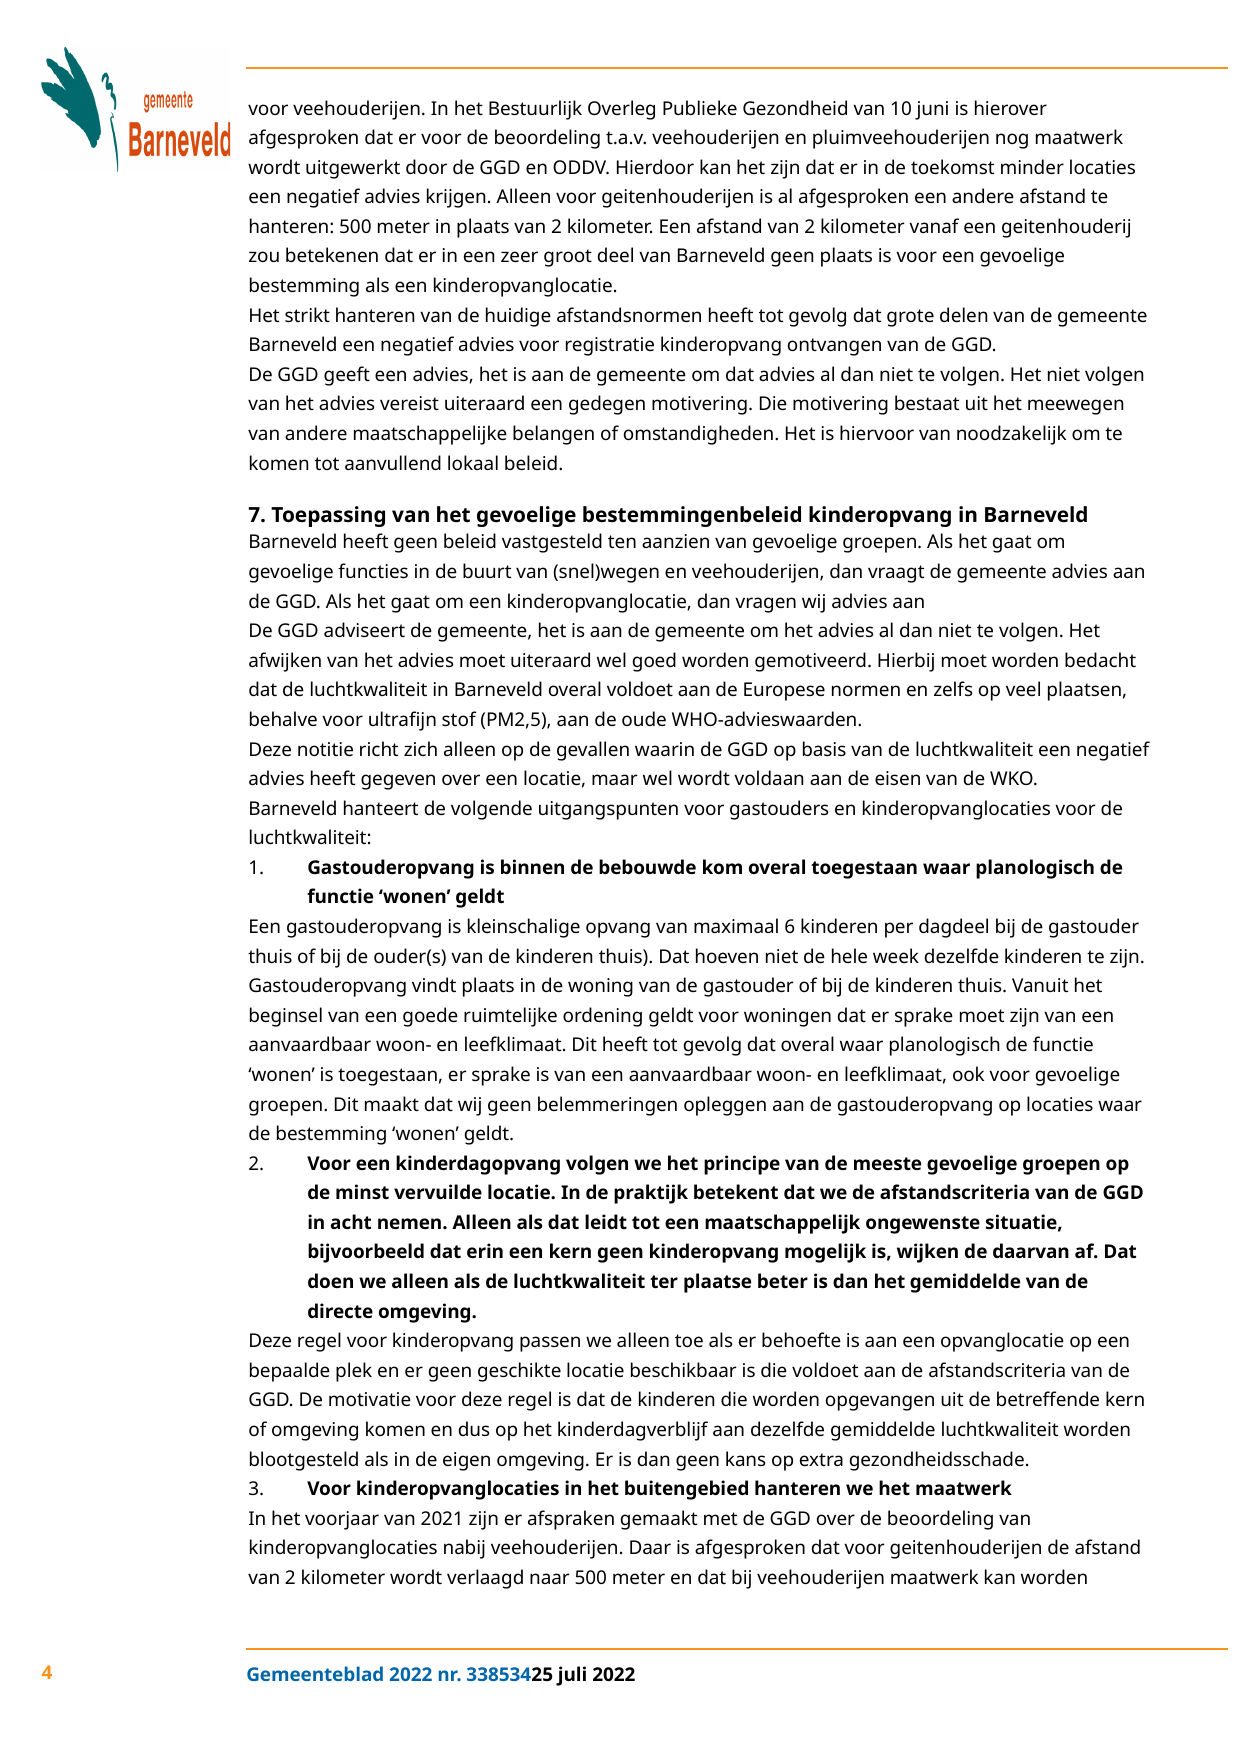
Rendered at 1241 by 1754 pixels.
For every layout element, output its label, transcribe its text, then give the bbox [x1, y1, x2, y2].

text Deze regel voor kinderopvang passen we alleen toe als er behoefte is aan een opvanglocatie op een bepaalde plek en er geen geschikte locatie beschikbaar is die voldoet aan de afstandscriteria van de GGD. De motivatie voor deze regel is dat de kinderen die worden opgevangen uit de betreffende kern of omgeving komen en dus op het kinderdagverblijf aan dezelfde gemiddelde luchtkwaliteit worden blootgesteld als in de eigen omgeving. Er is dan geen kans op extra gezondheidsschade. [248, 1327, 1152, 1471]
text Barneveld heeft geen beleid vastgesteld ten aanzien van gevoelige groepen. Als het gaat om gevoelige functies in de buurt van (snel)wegen en veehouderijen, dan vraagt de gemeente advies aan de GGD. Als het gaat om een kinderopvanglocatie, dan vragen wij advies aan [248, 529, 1152, 613]
text voor veehouderijen. In het Bestuurlijk Overleg Publieke Gezondheid van 10 juni is hierover afgesproken dat er voor de beoordeling t.a.v. veehouderijen en pluimveehouderijen nog maatwerk wordt uitgewerkt door de GGD en ODDV. Hierdoor kan het zijn dat er in de toekomst minder locaties een negatief advies krijgen. Alleen voor geitenhouderijen is al afgesproken een andere afstand te hanteren: 500 meter in plaats van 2 kilometer. Een afstand van 2 kilometer vanaf een geitenhouderij zou betekenen dat er in een zeer groot deel van Barneveld geen plaats is voor een gevoelige bestemming als een kinderopvanglocatie. [248, 95, 1152, 298]
list Gastouderopvang is binnen de bebouwde kom overal toegestaan waar planologisch de functie ‘wonen’ geldt [248, 854, 1152, 909]
text Deze notitie richt zich alleen op de gevallen waarin de GGD op basis van de luchtkwaliteit een negatief advies heeft gegeven over een locatie, maar wel wordt voldaan aan de eisen van de WKO. [248, 736, 1152, 791]
text 7. Toepassing van het gevoelige bestemmingenbeleid kinderopvang in Barneveld [248, 500, 1152, 529]
text In het voorjaar van 2021 zijn er afspraken gemaakt met de GGD over de beoordeling van kinderopvanglocaties nabij veehouderijen. Daar is afgesproken dat voor geitenhouderijen de afstand van 2 kilometer wordt verlaagd naar 500 meter en dat bij veehouderijen maatwerk kan worden [248, 1505, 1152, 1590]
list Voor kinderopvanglocaties in het buitengebied hanteren we het maatwerk [248, 1475, 1152, 1501]
text Barneveld hanteert de volgende uitgangspunten voor gastouders en kinderopvanglocaties voor de luchtkwaliteit: [248, 795, 1152, 850]
text Een gastouderopvang is kleinschalige opvang van maximaal 6 kinderen per dagdeel bij de gastouder thuis of bij de ouder(s) van de kinderen thuis). Dat hoeven niet de hele week dezelfde kinderen te zijn. [248, 913, 1152, 968]
text Gastouderopvang vindt plaats in de woning van de gastouder of bij de kinderen thuis. Vanuit het beginsel van een goede ruimtelijke ordening geldt voor woningen dat er sprake moet zijn van een aanvaardbaar woon- en leefklimaat. Dit heeft tot gevolg dat overal waar planologisch de functie ‘wonen’ is toegestaan, er sprake is van een aanvaardbaar woon- en leefklimaat, ook voor gevoelige groepen. Dit maakt dat wij geen belemmeringen opleggen aan de gastouderopvang op locaties waar de bestemming ‘wonen’ geldt. [248, 972, 1152, 1146]
list Voor een kinderdagopvang volgen we het principe van de meeste gevoelige groepen op de minst vervuilde locatie. In de praktijk betekent dat we de afstandscriteria van de GGD in acht nemen. Alleen als dat leidt tot een maatschappelijk ongewenste situatie, bijvoorbeeld dat erin een kern geen kinderopvang mogelijk is, wijken de daarvan af. Dat doen we alleen als de luchtkwaliteit ter plaatse beter is dan het gemiddelde van de directe omgeving. [248, 1150, 1152, 1323]
picture [41, 47, 231, 172]
text De GGD geeft een advies, het is aan de gemeente om dat advies al dan niet te volgen. Het niet volgen van het advies vereist uiteraard een gedegen motivering. Die motivering bestaat uit het meewegen van andere maatschappelijke belangen of omstandigheden. Het is hiervoor van noodzakelijk om te komen tot aanvullend lokaal beleid. [248, 361, 1152, 476]
text De GGD adviseert de gemeente, het is aan de gemeente om het advies al dan niet te volgen. Het afwijken van het advies moet uiteraard wel goed worden gemotiveerd. Hierbij moet worden bedacht dat de luchtkwaliteit in Barneveld overal voldoet aan de Europese normen en zelfs op veel plaatsen, behalve voor ultrafijn stof (PM2,5), aan de oude WHO-advieswaarden. [248, 617, 1152, 732]
text Het strikt hanteren van de huidige afstandsnormen heeft tot gevolg dat grote delen van de gemeente Barneveld een negatief advies voor registratie kinderopvang ontvangen van de GGD. [248, 302, 1152, 357]
